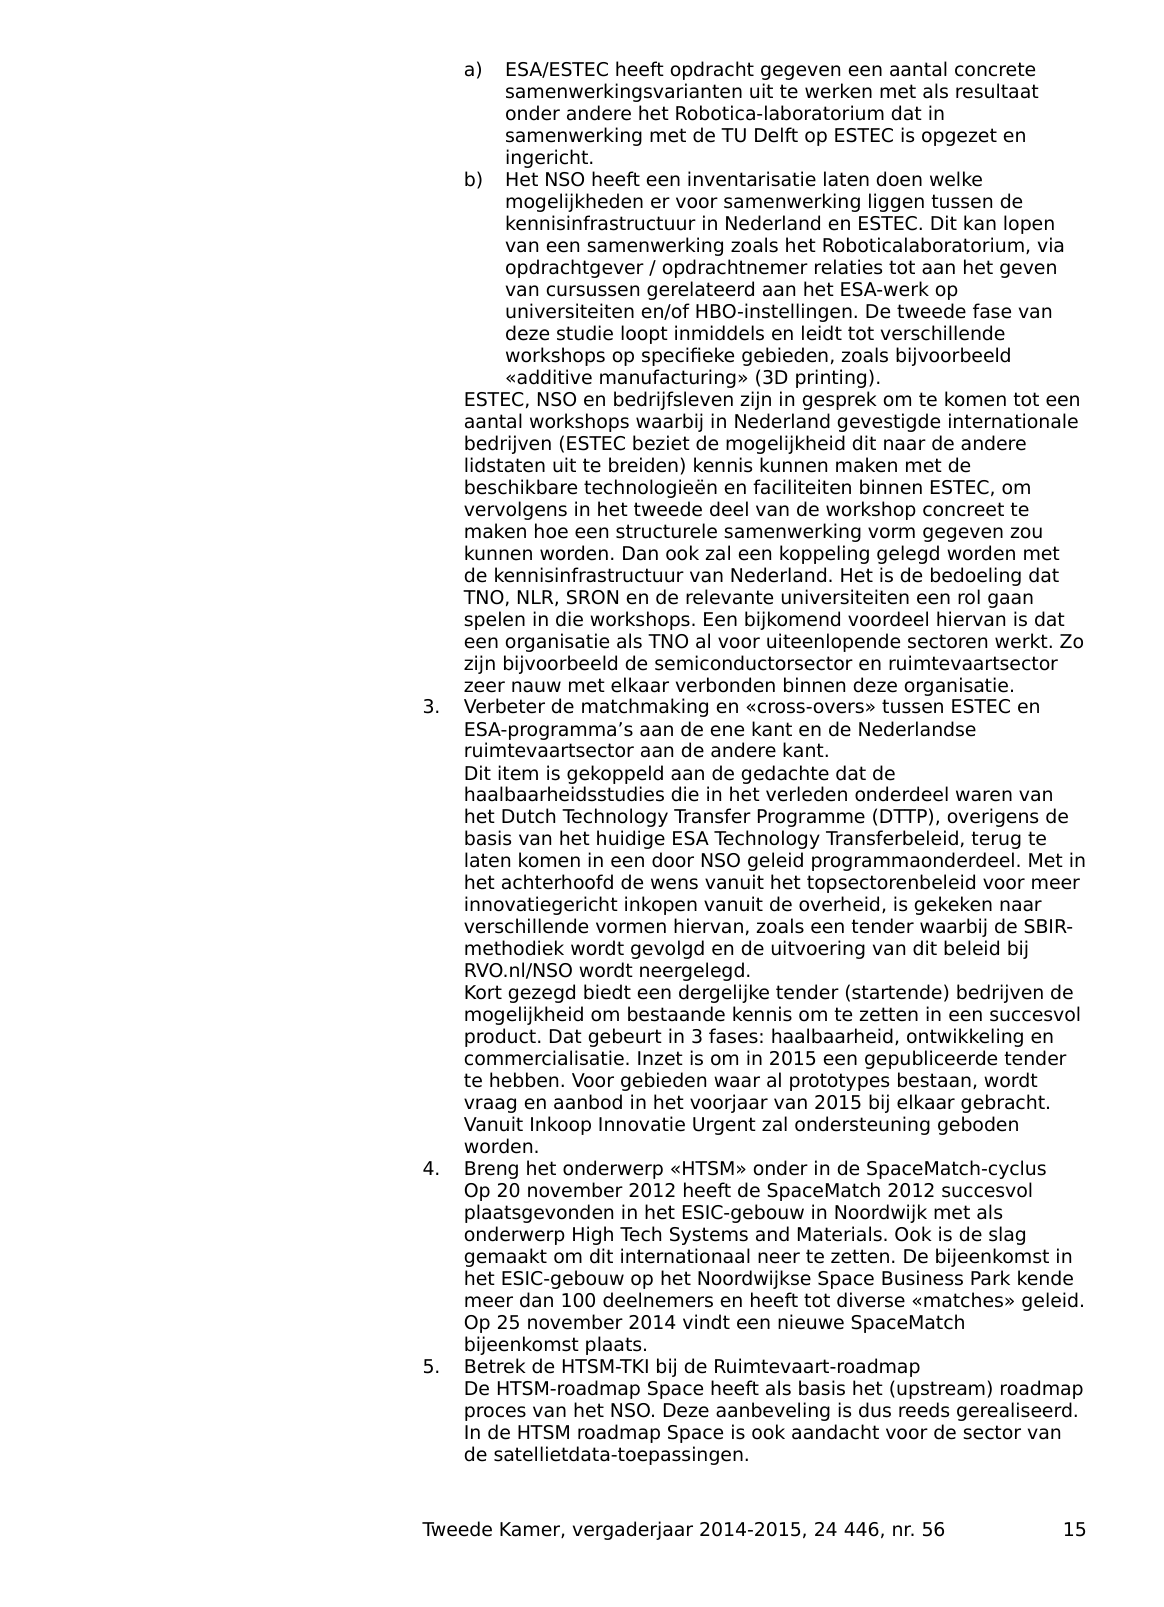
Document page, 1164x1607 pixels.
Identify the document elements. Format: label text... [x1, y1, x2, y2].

text 4. Breng het onderwerp «HTSM» onder in de SpaceMatch-cyclus [422, 1158, 1087, 1180]
text Kort gezegd biedt een dergelijke tender (startende) bedrijven de mogelijkheid om bestaande kennis om te zetten in een succesvol product. Dat gebeurt in 3 fases: haalbaarheid, ontwikkeling en commercialisatie. Inzet is om in 2015 een gepubliceerde tender te hebben. Voor gebieden waar al prototypes bestaan, wordt vraag en aanbod in het voorjaar van 2015 bij elkaar gebracht. Vanuit Inkoop Innovatie Urgent zal ondersteuning geboden worden. [464, 982, 1087, 1158]
text 5. Betrek de HTSM-TKI bij de Ruimtevaart-roadmap [422, 1356, 1087, 1378]
text a) ESA/ESTEC heeft opdracht gegeven een aantal concrete samenwerkingsvarianten uit te werken met als resultaat onder andere het Robotica-laboratorium dat in samenwerking met de TU Delft op ESTEC is opgezet en ingericht. [464, 59, 1087, 169]
text b) Het NSO heeft een inventarisatie laten doen welke mogelijkheden er voor samenwerking liggen tussen de kennisinfrastructuur in Nederland en ESTEC. Dit kan lopen van een samenwerking zoals het Roboticalaboratorium, via opdrachtgever / opdrachtnemer relaties tot aan het geven van cursussen gerelateerd aan het ESA-werk op universiteiten en/of HBO-instellingen. De tweede fase van deze studie loopt inmiddels en leidt tot verschillende workshops op specifieke gebieden, zoals bijvoorbeeld «additive manufacturing» (3D printing). [464, 169, 1087, 389]
text ESTEC, NSO en bedrijfsleven zijn in gesprek om te komen tot een aantal workshops waarbij in Nederland gevestigde internationale bedrijven (ESTEC beziet de mogelijkheid dit naar de andere lidstaten uit te breiden) kennis kunnen maken met de beschikbare technologieën en faciliteiten binnen ESTEC, om vervolgens in het tweede deel van de workshop concreet te maken hoe een structurele samenwerking vorm gegeven zou kunnen worden. Dan ook zal een koppeling gelegd worden met de kennisinfrastructuur van Nederland. Het is de bedoeling dat TNO, NLR, SRON en de relevante universiteiten een rol gaan spelen in die workshops. Een bijkomend voordeel hiervan is dat een organisatie als TNO al voor uiteenlopende sectoren werkt. Zo zijn bijvoorbeeld de semiconductorsector en ruimtevaartsector zeer nauw met elkaar verbonden binnen deze organisatie. [464, 389, 1087, 696]
text 3. Verbeter de matchmaking en «cross-overs» tussen ESTEC en ESA-programma’s aan de ene kant en de Nederlandse ruimtevaartsector aan de andere kant. [422, 696, 1087, 762]
text Dit item is gekoppeld aan de gedachte dat de haalbaarheidsstudies die in het verleden onderdeel waren van het Dutch Technology Transfer Programme (DTTP), overigens de basis van het huidige ESA Technology Transferbeleid, terug te laten komen in een door NSO geleid programmaonderdeel. Met in het achterhoofd de wens vanuit het topsectorenbeleid voor meer innovatiegericht inkopen vanuit de overheid, is gekeken naar verschillende vormen hiervan, zoals een tender waarbij de SBIR-methodiek wordt gevolgd en de uitvoering van dit beleid bij RVO.nl/NSO wordt neergelegd. [464, 762, 1087, 982]
text Op 20 november 2012 heeft de SpaceMatch 2012 succesvol plaatsgevonden in het ESIC-gebouw in Noordwijk met als onderwerp High Tech Systems and Materials. Ook is de slag gemaakt om dit internationaal neer te zetten. De bijeenkomst in het ESIC-gebouw op het Noordwijkse Space Business Park kende meer dan 100 deelnemers en heeft tot diverse «matches» geleid. Op 25 november 2014 vindt een nieuwe SpaceMatch bijeenkomst plaats. [464, 1180, 1087, 1356]
text De HTSM-roadmap Space heeft als basis het (upstream) roadmap proces van het NSO. Deze aanbeveling is dus reeds gerealiseerd. In de HTSM roadmap Space is ook aandacht voor de sector van de satellietdata-toepassingen. [464, 1378, 1087, 1466]
